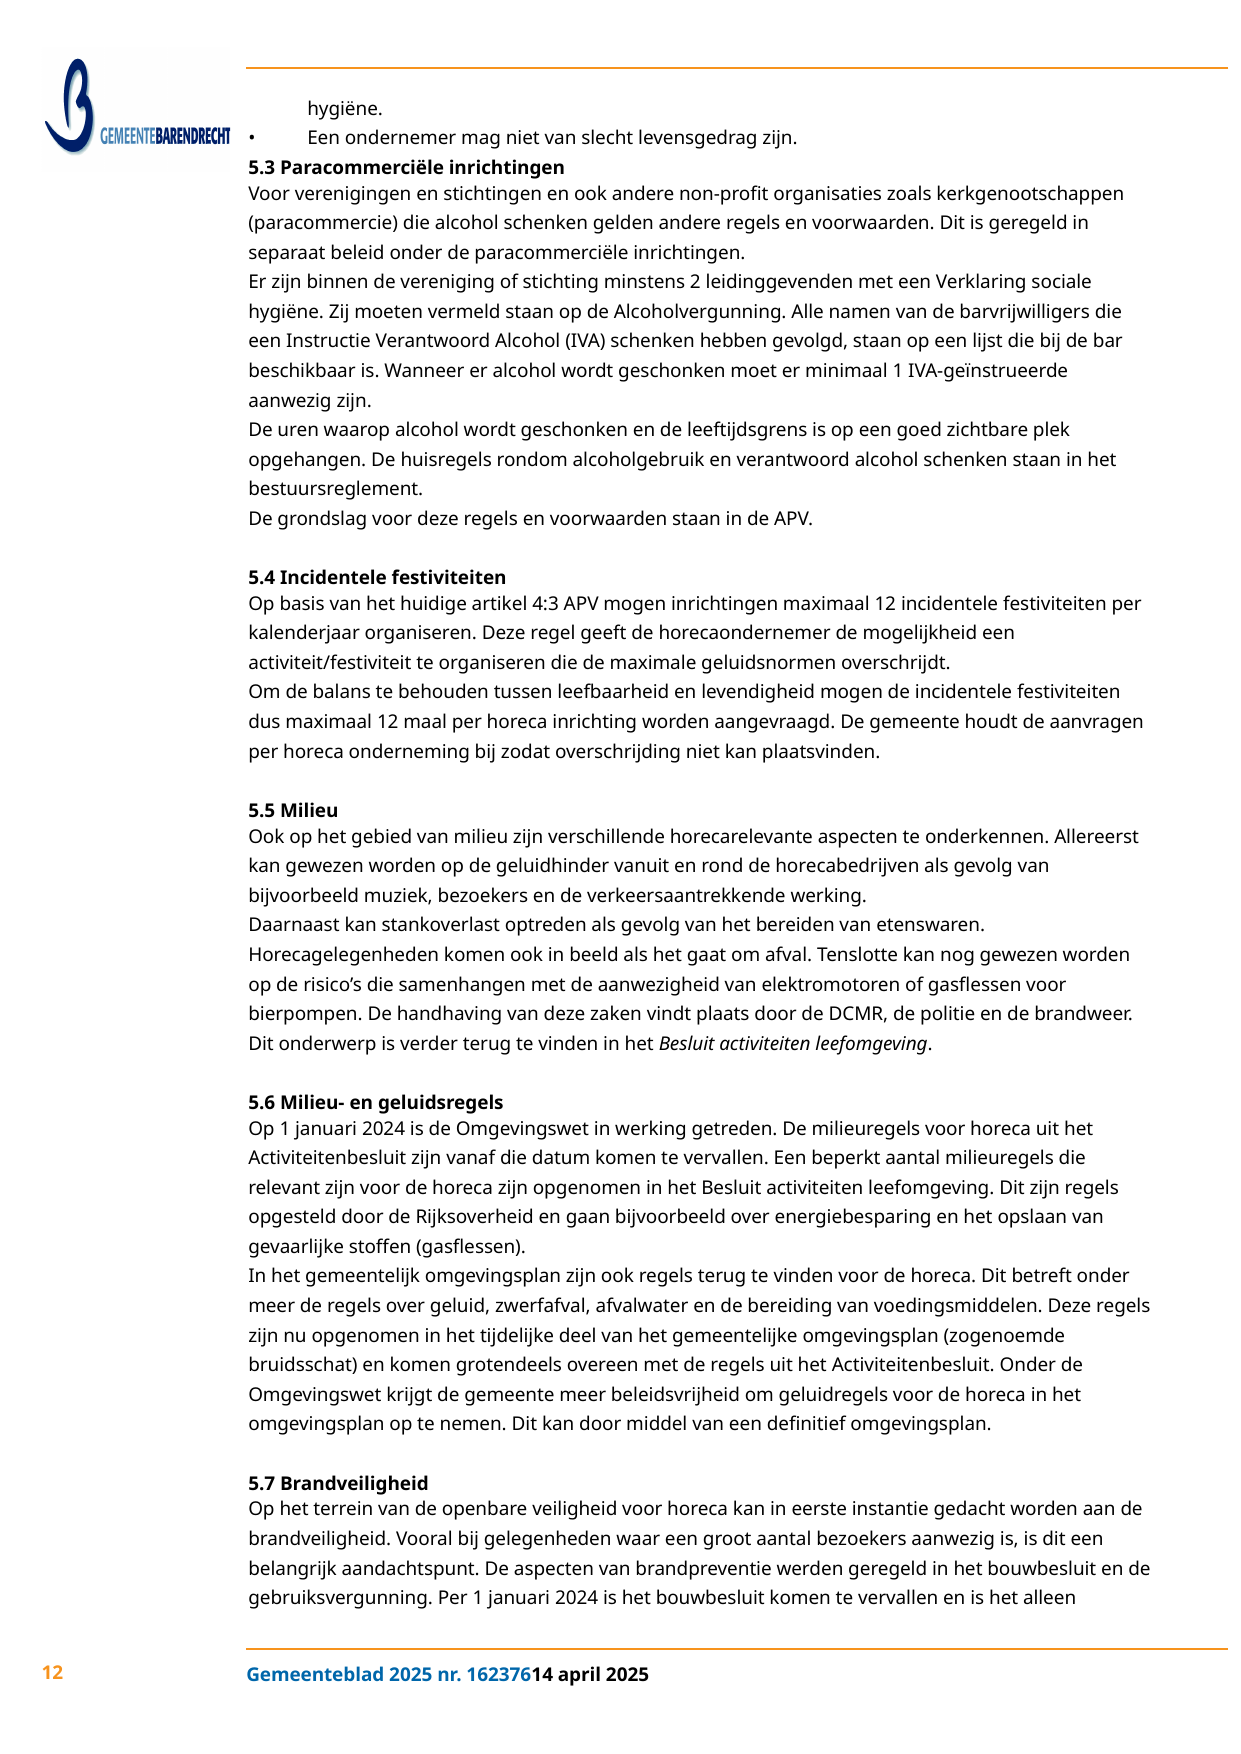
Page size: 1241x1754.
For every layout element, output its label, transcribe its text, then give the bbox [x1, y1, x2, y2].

text Om de balans te behouden tussen leefbaarheid en levendigheid mogen de incidentele festiviteiten dus maximaal 12 maal per horeca inrichting worden aangevraagd. De gemeente houdt de aanvragen per horeca onderneming bij zodat overschrijding niet kan plaatsvinden. [248, 679, 1152, 764]
text 5.7 Brandveiligheid [248, 1470, 1152, 1496]
text 5.3 Paracommerciële inrichtingen [248, 154, 1152, 180]
list hygiëne. [248, 95, 1152, 121]
text Er zijn binnen de vereniging of stichting minstens 2 leidinggevenden met een Verklaring sociale hygiëne. Zij moeten vermeld staan op de Alcoholvergunning. Alle namen van de barvrijwilligers die een Instructie Verantwoord Alcohol (IVA) schenken hebben gevolgd, staan op een lijst die bij de bar beschikbaar is. Wanneer er alcohol wordt geschonken moet er minimaal 1 IVA-geïnstrueerde aanwezig zijn. [248, 268, 1152, 412]
text In het gemeentelijk omgevingsplan zijn ook regels terug te vinden voor de horeca. Dit betreft onder meer de regels over geluid, zwerfafval, afvalwater en de bereiding van voedingsmiddelen. Deze regels zijn nu opgenomen in het tijdelijke deel van het gemeentelijke omgevingsplan (zogenoemde bruidsschat) en komen grotendeels overeen met de regels uit het Activiteitenbesluit. Onder de Omgevingswet krijgt de gemeente meer beleidsvrijheid om geluidregels voor de horeca in het omgevingsplan op te nemen. Dit kan door middel van een definitief omgevingsplan. [248, 1263, 1152, 1436]
text Op 1 januari 2024 is de Omgevingswet in werking getreden. De milieuregels voor horeca uit het Activiteitenbesluit zijn vanaf die datum komen te vervallen. Een beperkt aantal milieuregels die relevant zijn voor de horeca zijn opgenomen in het Besluit activiteiten leefomgeving. Dit zijn regels opgesteld door de Rijksoverheid en gaan bijvoorbeeld over energiebesparing en het opslaan van gevaarlijke stoffen (gasflessen). [248, 1115, 1152, 1259]
picture [41, 47, 231, 172]
text De uren waarop alcohol wordt geschonken en de leeftijdsgrens is op een goed zichtbare plek opgehangen. De huisregels rondom alcoholgebruik en verantwoord alcohol schenken staan in het bestuursreglement. [248, 416, 1152, 501]
text Voor verenigingen en stichtingen en ook andere non-profit organisaties zoals kerkgenootschappen (paracommercie) die alcohol schenken gelden andere regels en voorwaarden. Dit is geregeld in separaat beleid onder de paracommerciële inrichtingen. [248, 180, 1152, 264]
text De grondslag voor deze regels en voorwaarden staan in de APV. [248, 505, 1152, 531]
list Een ondernemer mag niet van slecht levensgedrag zijn. [248, 124, 1152, 150]
text 5.5 Milieu [248, 797, 1152, 823]
text Daarnaast kan stankoverlast optreden als gevolg van het bereiden van etenswaren. Horecagelegenheden komen ook in beeld als het gaat om afval. Tenslotte kan nog gewezen worden op de risico’s die samenhangen met de aanwezigheid van elektromotoren of gasflessen voor bierpompen. De handhaving van deze zaken vindt plaats door de DCMR, de politie en de brandweer. Dit onderwerp is verder terug te vinden in het Besluit activiteiten leefomgeving. [248, 912, 1152, 1056]
text Op basis van het huidige artikel 4:3 APV mogen inrichtingen maximaal 12 incidentele festiviteiten per kalenderjaar organiseren. Deze regel geeft de horecaondernemer de mogelijkheid een activiteit/festiviteit te organiseren die de maximale geluidsnormen overschrijdt. [248, 590, 1152, 675]
text 5.4 Incidentele festiviteiten [248, 564, 1152, 590]
text Op het terrein van de openbare veiligheid voor horeca kan in eerste instantie gedacht worden aan de brandveiligheid. Vooral bij gelegenheden waar een groot aantal bezoekers aanwezig is, is dit een belangrijk aandachtspunt. De aspecten van brandpreventie werden geregeld in het bouwbesluit en de gebruiksvergunning. Per 1 januari 2024 is het bouwbesluit komen te vervallen en is het alleen [248, 1496, 1152, 1610]
text 5.6 Milieu- en geluidsregels [248, 1089, 1152, 1115]
text Ook op het gebied van milieu zijn verschillende horecarelevante aspecten te onderkennen. Allereerst kan gewezen worden op de geluidhinder vanuit en rond de horecabedrijven als gevolg van bijvoorbeeld muziek, bezoekers en de verkeersaantrekkende werking. [248, 823, 1152, 908]
